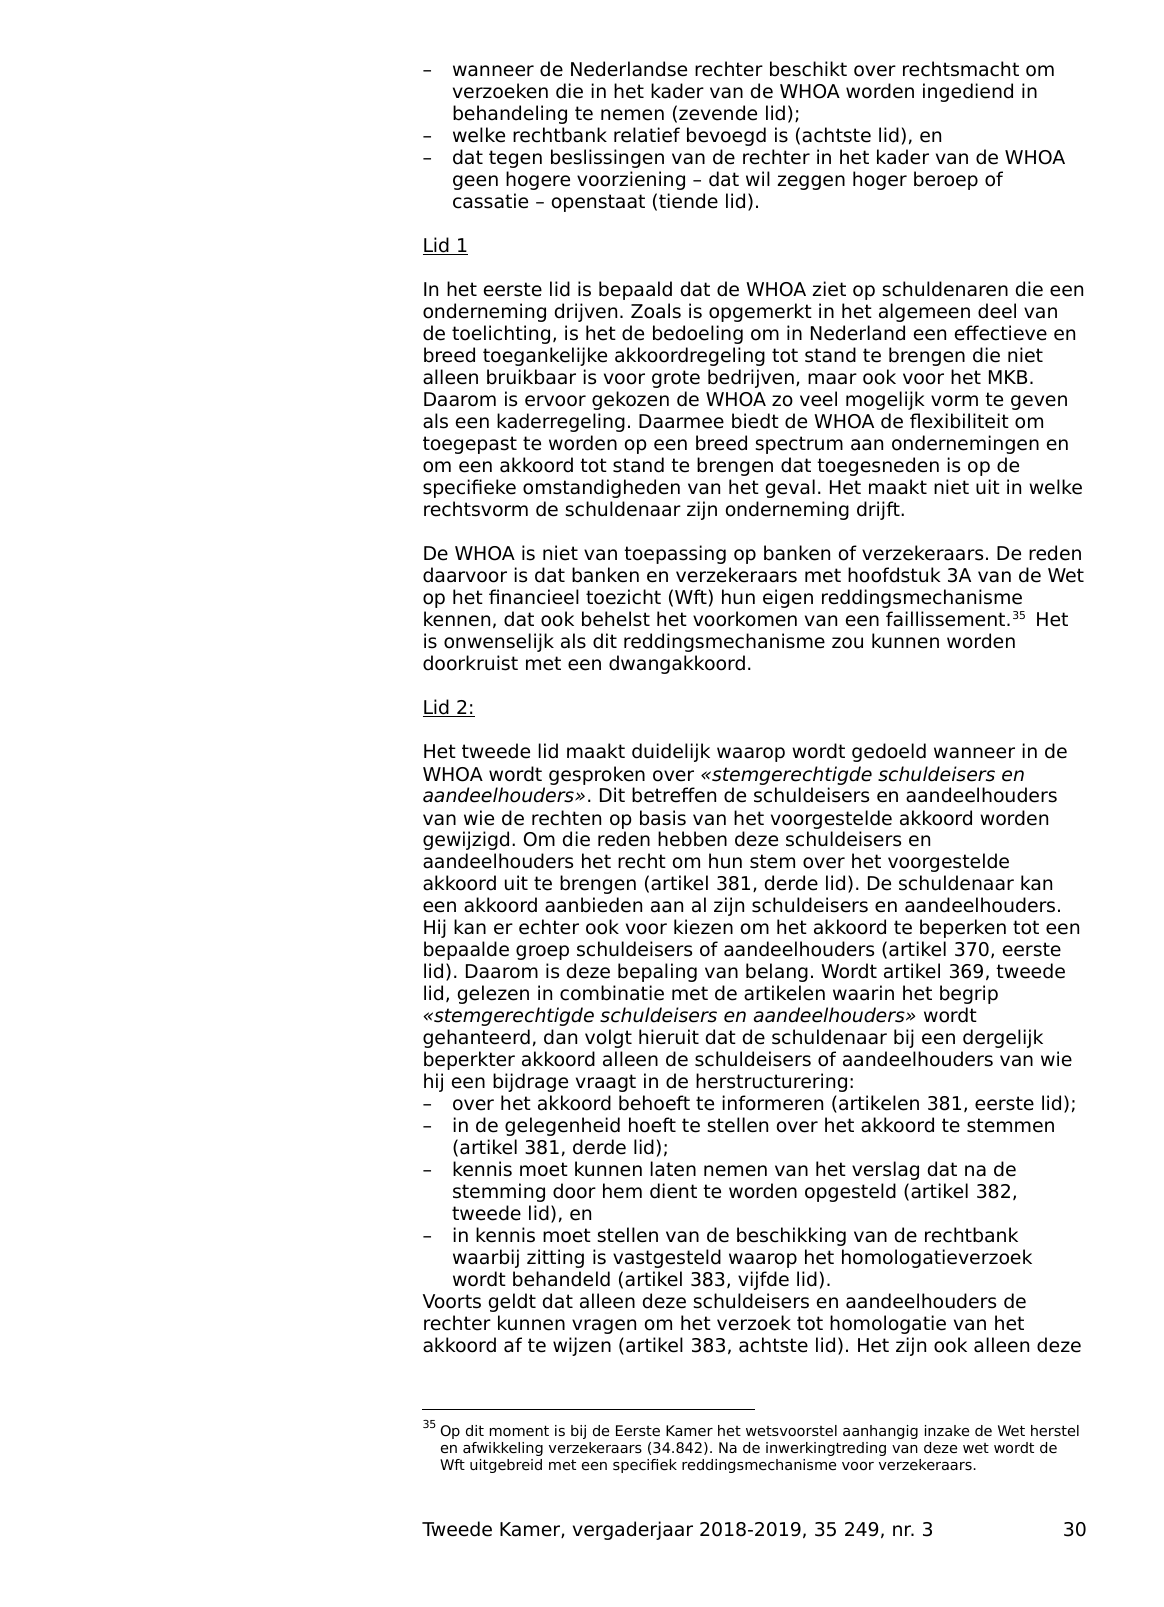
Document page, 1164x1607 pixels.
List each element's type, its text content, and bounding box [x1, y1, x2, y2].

subtitle Lid 1 [422, 235, 1087, 257]
text – welke rechtbank relatief bevoegd is (achtste lid), en [422, 125, 1087, 147]
subtitle Lid 2: [422, 697, 1087, 719]
text Het tweede lid maakt duidelijk waarop wordt gedoeld wanneer in de WHOA wordt gesproken over «stemgerechtigde schuldeisers en aandeelhouders». Dit betreffen de schuldeisers en aandeelhouders van wie de rechten op basis van het voorgestelde akkoord worden gewijzigd. Om die reden hebben deze schuldeisers en aandeelhouders het recht om hun stem over het voorgestelde akkoord uit te brengen (artikel 381, derde lid). De schuldenaar kan een akkoord aanbieden aan al zijn schuldeisers en aandeelhouders. Hij kan er echter ook voor kiezen om het akkoord te beperken tot een bepaalde groep schuldeisers of aandeelhouders (artikel 370, eerste lid). Daarom is deze bepaling van belang. Wordt artikel 369, tweede lid, gelezen in combinatie met de artikelen waarin het begrip «stemgerechtigde schuldeisers en aandeelhouders» wordt gehanteerd, dan volgt hieruit dat de schuldenaar bij een dergelijk beperkter akkoord alleen de schuldeisers of aandeelhouders van wie hij een bijdrage vraagt in de herstructurering: [422, 741, 1087, 1093]
text – kennis moet kunnen laten nemen van het verslag dat na de stemming door hem dient te worden opgesteld (artikel 382, tweede lid), en [422, 1159, 1087, 1225]
text In het eerste lid is bepaald dat de WHOA ziet op schuldenaren die een onderneming drijven. Zoals is opgemerkt in het algemeen deel van de toelichting, is het de bedoeling om in Nederland een effectieve en breed toegankelijke akkoordregeling tot stand te brengen die niet alleen bruikbaar is voor grote bedrijven, maar ook voor het MKB. Daarom is ervoor gekozen de WHOA zo veel mogelijk vorm te geven als een kaderregeling. Daarmee biedt de WHOA de flexibiliteit om toegepast te worden op een breed spectrum aan ondernemingen en om een akkoord tot stand te brengen dat toegesneden is op de specifieke omstandigheden van het geval. Het maakt niet uit in welke rechtsvorm de schuldenaar zijn onderneming drijft. [422, 279, 1087, 521]
text Voorts geldt dat alleen deze schuldeisers en aandeelhouders de rechter kunnen vragen om het verzoek tot homologatie van het akkoord af te wijzen (artikel 383, achtste lid). Het zijn ook alleen deze [422, 1291, 1087, 1357]
text – dat tegen beslissingen van de rechter in het kader van de WHOA geen hogere voorziening – dat wil zeggen hoger beroep of cassatie – openstaat (tiende lid). [422, 147, 1087, 213]
text Op dit moment is bij de Eerste Kamer het wetsvoorstel aanhangig inzake de Wet herstel en afwikkeling verzekeraars (34.842). Na de inwerkingtreding van deze wet wordt de Wft uitgebreid met een specifiek reddingsmechanisme voor verzekeraars. [422, 1418, 1087, 1474]
text – wanneer de Nederlandse rechter beschikt over rechtsmacht om verzoeken die in het kader van de WHOA worden ingediend in behandeling te nemen (zevende lid); [422, 59, 1087, 125]
text – in kennis moet stellen van de beschikking van de rechtbank waarbij zitting is vastgesteld waarop het homologatieverzoek wordt behandeld (artikel 383, vijfde lid). [422, 1225, 1087, 1291]
text – in de gelegenheid hoeft te stellen over het akkoord te stemmen (artikel 381, derde lid); [422, 1115, 1087, 1159]
text – over het akkoord behoeft te informeren (artikelen 381, eerste lid); [422, 1093, 1087, 1115]
text De WHOA is niet van toepassing op banken of verzekeraars. De reden daarvoor is dat banken en verzekeraars met hoofdstuk 3A van de Wet op het financieel toezicht (Wft) hun eigen reddingsmechanisme kennen, dat ook behelst het voorkomen van een faillissement. Het is onwenselijk als dit reddingsmechanisme zou kunnen worden doorkruist met een dwangakkoord. [422, 543, 1087, 675]
